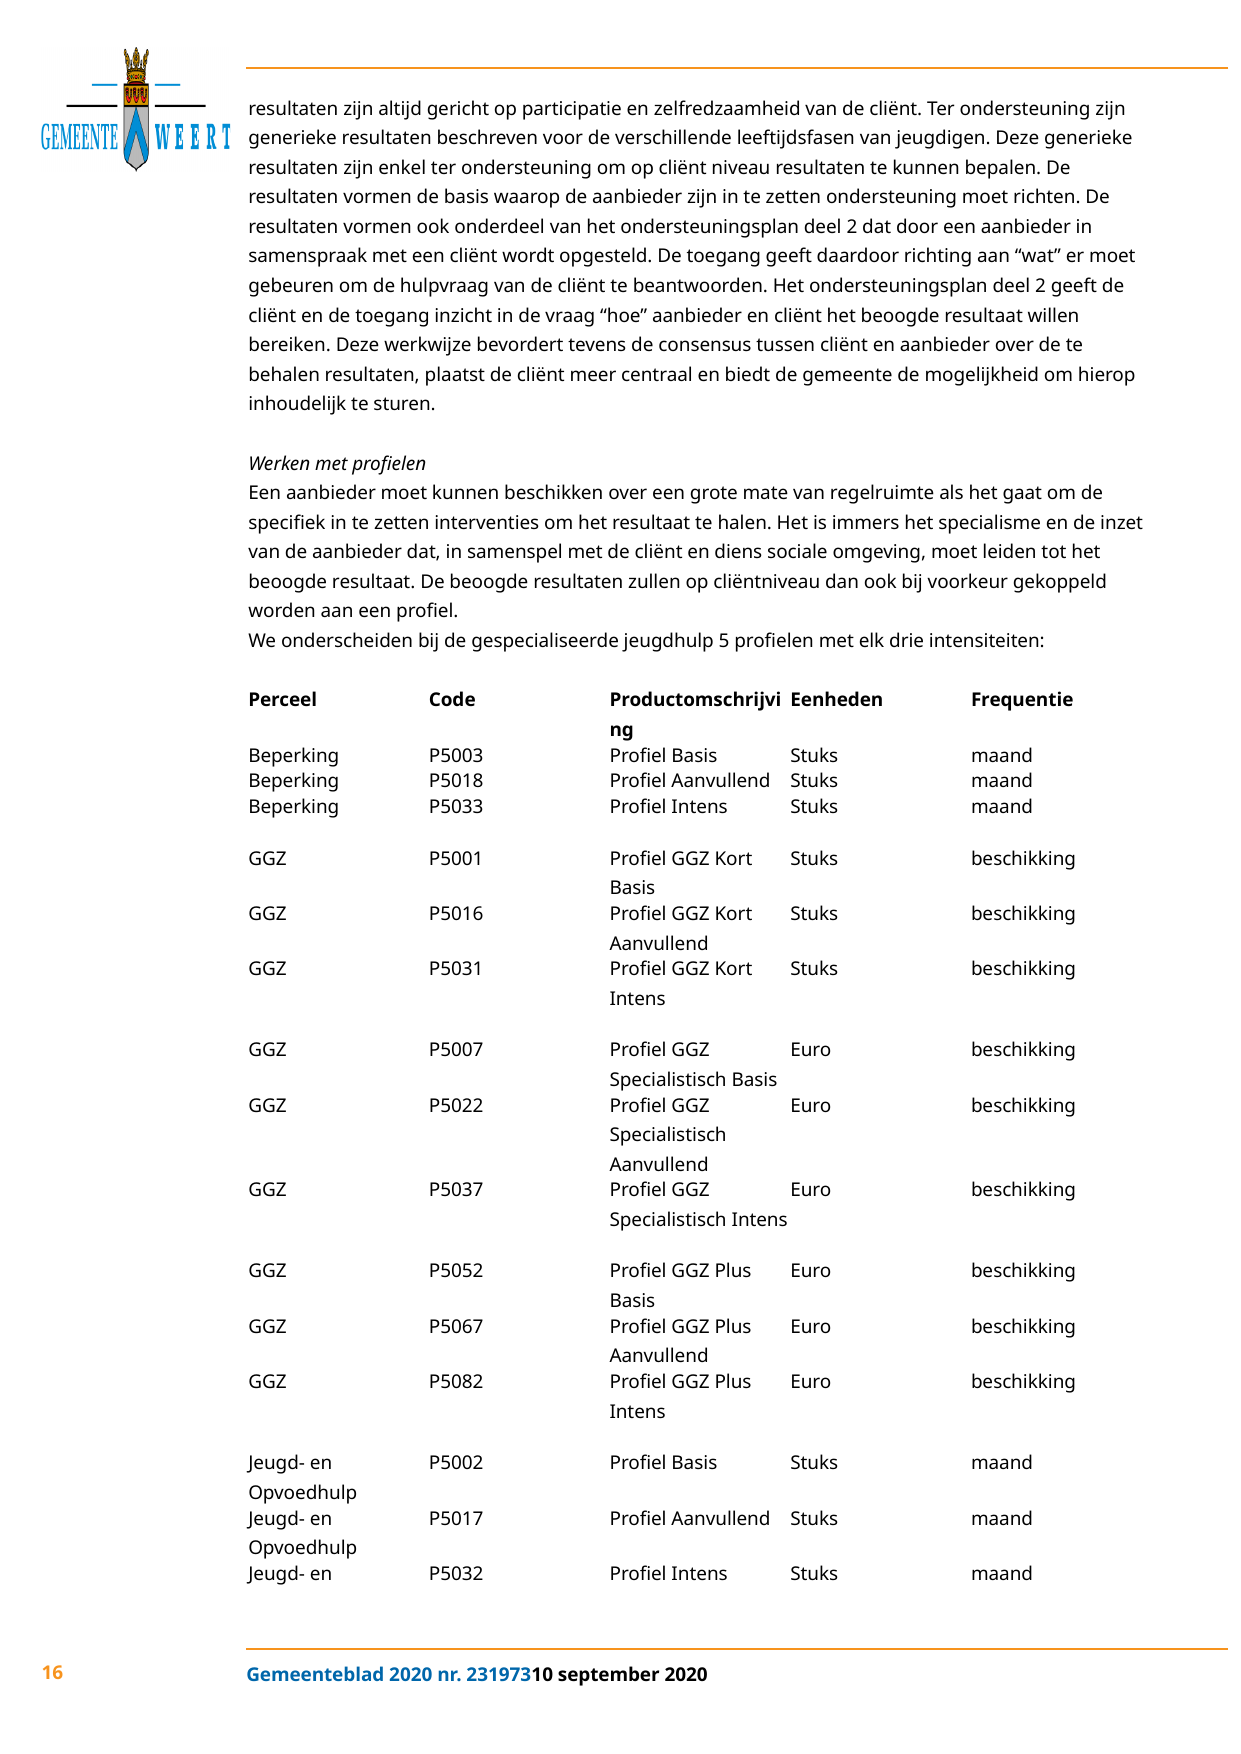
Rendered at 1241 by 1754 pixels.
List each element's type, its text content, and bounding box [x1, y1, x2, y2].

table_cell [609, 1424, 790, 1449]
table_header Productomschrijving [609, 687, 790, 742]
table_cell Beperking [248, 742, 429, 768]
table_cell Profiel GGZ Specialistisch Intens [609, 1177, 790, 1232]
table_cell Profiel GGZ Plus Aanvullend [609, 1313, 790, 1368]
table_cell Jeugd- en [248, 1560, 429, 1586]
table_cell Profiel GGZ Kort Basis [609, 845, 790, 900]
table_cell Profiel GGZ Plus Intens [609, 1368, 790, 1424]
table_cell Profiel Intens [609, 793, 790, 819]
table_cell Jeugd- en Opvoedhulp [248, 1449, 429, 1505]
table_cell P5031 [429, 955, 609, 1011]
table_cell [609, 1011, 790, 1036]
table_cell [429, 1011, 609, 1036]
table_cell Stuks [790, 845, 971, 900]
table_cell Stuks [790, 1505, 971, 1560]
table_cell Stuks [790, 1449, 971, 1505]
picture [41, 47, 231, 172]
table_cell beschikking [971, 1092, 1152, 1177]
table_cell beschikking [971, 1313, 1152, 1368]
table_cell Stuks [790, 955, 971, 1011]
table_cell [248, 819, 429, 845]
table_cell Profiel Intens [609, 1560, 790, 1586]
table_cell Profiel GGZ Specialistisch Basis [609, 1036, 790, 1092]
table_cell [429, 1424, 609, 1449]
table_cell P5082 [429, 1368, 609, 1424]
table_cell P5052 [429, 1258, 609, 1313]
table_cell GGZ [248, 1313, 429, 1368]
table_cell Beperking [248, 793, 429, 819]
table_cell Euro [790, 1368, 971, 1424]
table_cell P5022 [429, 1092, 609, 1177]
table_cell P5033 [429, 793, 609, 819]
table_cell Euro [790, 1258, 971, 1313]
table_cell beschikking [971, 900, 1152, 955]
table_cell beschikking [971, 1368, 1152, 1424]
table_cell GGZ [248, 1258, 429, 1313]
table_cell Stuks [790, 742, 971, 768]
table_cell Profiel GGZ Specialistisch Aanvullend [609, 1092, 790, 1177]
table_cell Profiel GGZ Plus Basis [609, 1258, 790, 1313]
table_cell GGZ [248, 955, 429, 1011]
table_cell P5067 [429, 1313, 609, 1368]
table_cell Profiel GGZ Kort Aanvullend [609, 900, 790, 955]
table_cell beschikking [971, 1258, 1152, 1313]
table_cell Profiel GGZ Kort Intens [609, 955, 790, 1011]
table_header Code [429, 687, 609, 742]
table_cell GGZ [248, 1368, 429, 1424]
table_cell Stuks [790, 768, 971, 793]
table_cell Profiel Basis [609, 1449, 790, 1505]
table_cell Euro [790, 1313, 971, 1368]
table_cell Profiel Aanvullend [609, 768, 790, 793]
table_cell Beperking [248, 768, 429, 793]
table_cell maand [971, 1505, 1152, 1560]
table_cell maand [971, 793, 1152, 819]
table_cell GGZ [248, 900, 429, 955]
table_cell Profiel Aanvullend [609, 1505, 790, 1560]
table_cell P5003 [429, 742, 609, 768]
table_cell P5017 [429, 1505, 609, 1560]
table_cell [429, 819, 609, 845]
table_cell Stuks [790, 900, 971, 955]
table_cell maand [971, 742, 1152, 768]
table_cell P5032 [429, 1560, 609, 1586]
text Werken met profielen [248, 450, 1152, 476]
table_cell GGZ [248, 1177, 429, 1232]
table_cell [248, 1232, 429, 1258]
table_cell GGZ [248, 1092, 429, 1177]
table_cell Profiel Basis [609, 742, 790, 768]
table_cell beschikking [971, 1177, 1152, 1232]
table_cell [790, 1232, 971, 1258]
table_cell [971, 819, 1152, 845]
table_header Frequentie [971, 687, 1152, 742]
table_cell P5018 [429, 768, 609, 793]
table_header Perceel [248, 687, 429, 742]
text Een aanbieder moet kunnen beschikken over een grote mate van regelruimte als het gaat om de specifiek in te zetten interventies om het resultaat te halen. Het is immers het specialisme en de inzet van de aanbieder dat, in samenspel met de cliënt en diens sociale omgeving, moet leiden tot het beoogde resultaat. De beoogde resultaten zullen op cliëntniveau dan ook bij voorkeur gekoppeld worden aan een profiel. [248, 479, 1152, 623]
table_cell beschikking [971, 955, 1152, 1011]
text resultaten zijn altijd gericht op participatie en zelfredzaamheid van de cliënt. Ter ondersteuning zijn generieke resultaten beschreven voor de verschillende leeftijdsfasen van jeugdigen. Deze generieke resultaten zijn enkel ter ondersteuning om op cliënt niveau resultaten te kunnen bepalen. De resultaten vormen de basis waarop de aanbieder zijn in te zetten ondersteuning moet richten. De resultaten vormen ook onderdeel van het ondersteuningsplan deel 2 dat door een aanbieder in samenspraak met een cliënt wordt opgesteld. De toegang geeft daardoor richting aan “wat” er moet gebeuren om de hulpvraag van de cliënt te beantwoorden. Het ondersteuningsplan deel 2 geeft de cliënt en de toegang inzicht in de vraag “hoe” aanbieder en cliënt het beoogde resultaat willen bereiken. Deze werkwijze bevordert tevens de consensus tussen cliënt en aanbieder over de te behalen resultaten, plaatst de cliënt meer centraal en biedt de gemeente de mogelijkheid om hierop inhoudelijk te sturen. [248, 95, 1152, 416]
table_cell P5001 [429, 845, 609, 900]
table_cell [790, 1011, 971, 1036]
table_header Eenheden [790, 687, 971, 742]
table_cell [790, 1424, 971, 1449]
table_cell P5002 [429, 1449, 609, 1505]
table_cell beschikking [971, 1036, 1152, 1092]
table_cell [609, 1232, 790, 1258]
table_cell [248, 1424, 429, 1449]
table_cell [790, 819, 971, 845]
table_cell P5037 [429, 1177, 609, 1232]
table_cell Stuks [790, 1560, 971, 1586]
table_cell Euro [790, 1092, 971, 1177]
table_cell [609, 819, 790, 845]
table_cell maand [971, 1560, 1152, 1586]
table_cell P5007 [429, 1036, 609, 1092]
table_cell [429, 1232, 609, 1258]
table_cell maand [971, 1449, 1152, 1505]
table_cell [248, 1011, 429, 1036]
table_cell Euro [790, 1177, 971, 1232]
table_cell beschikking [971, 845, 1152, 900]
table_cell P5016 [429, 900, 609, 955]
table_cell Euro [790, 1036, 971, 1092]
table_cell [971, 1424, 1152, 1449]
table_cell Jeugd- en Opvoedhulp [248, 1505, 429, 1560]
text We onderscheiden bij de gespecialiseerde jeugdhulp 5 profielen met elk drie intensiteiten: [248, 627, 1152, 653]
table_cell [971, 1232, 1152, 1258]
table_cell [971, 1011, 1152, 1036]
table_cell Stuks [790, 793, 971, 819]
table_cell GGZ [248, 845, 429, 900]
table_cell maand [971, 768, 1152, 793]
table_cell GGZ [248, 1036, 429, 1092]
